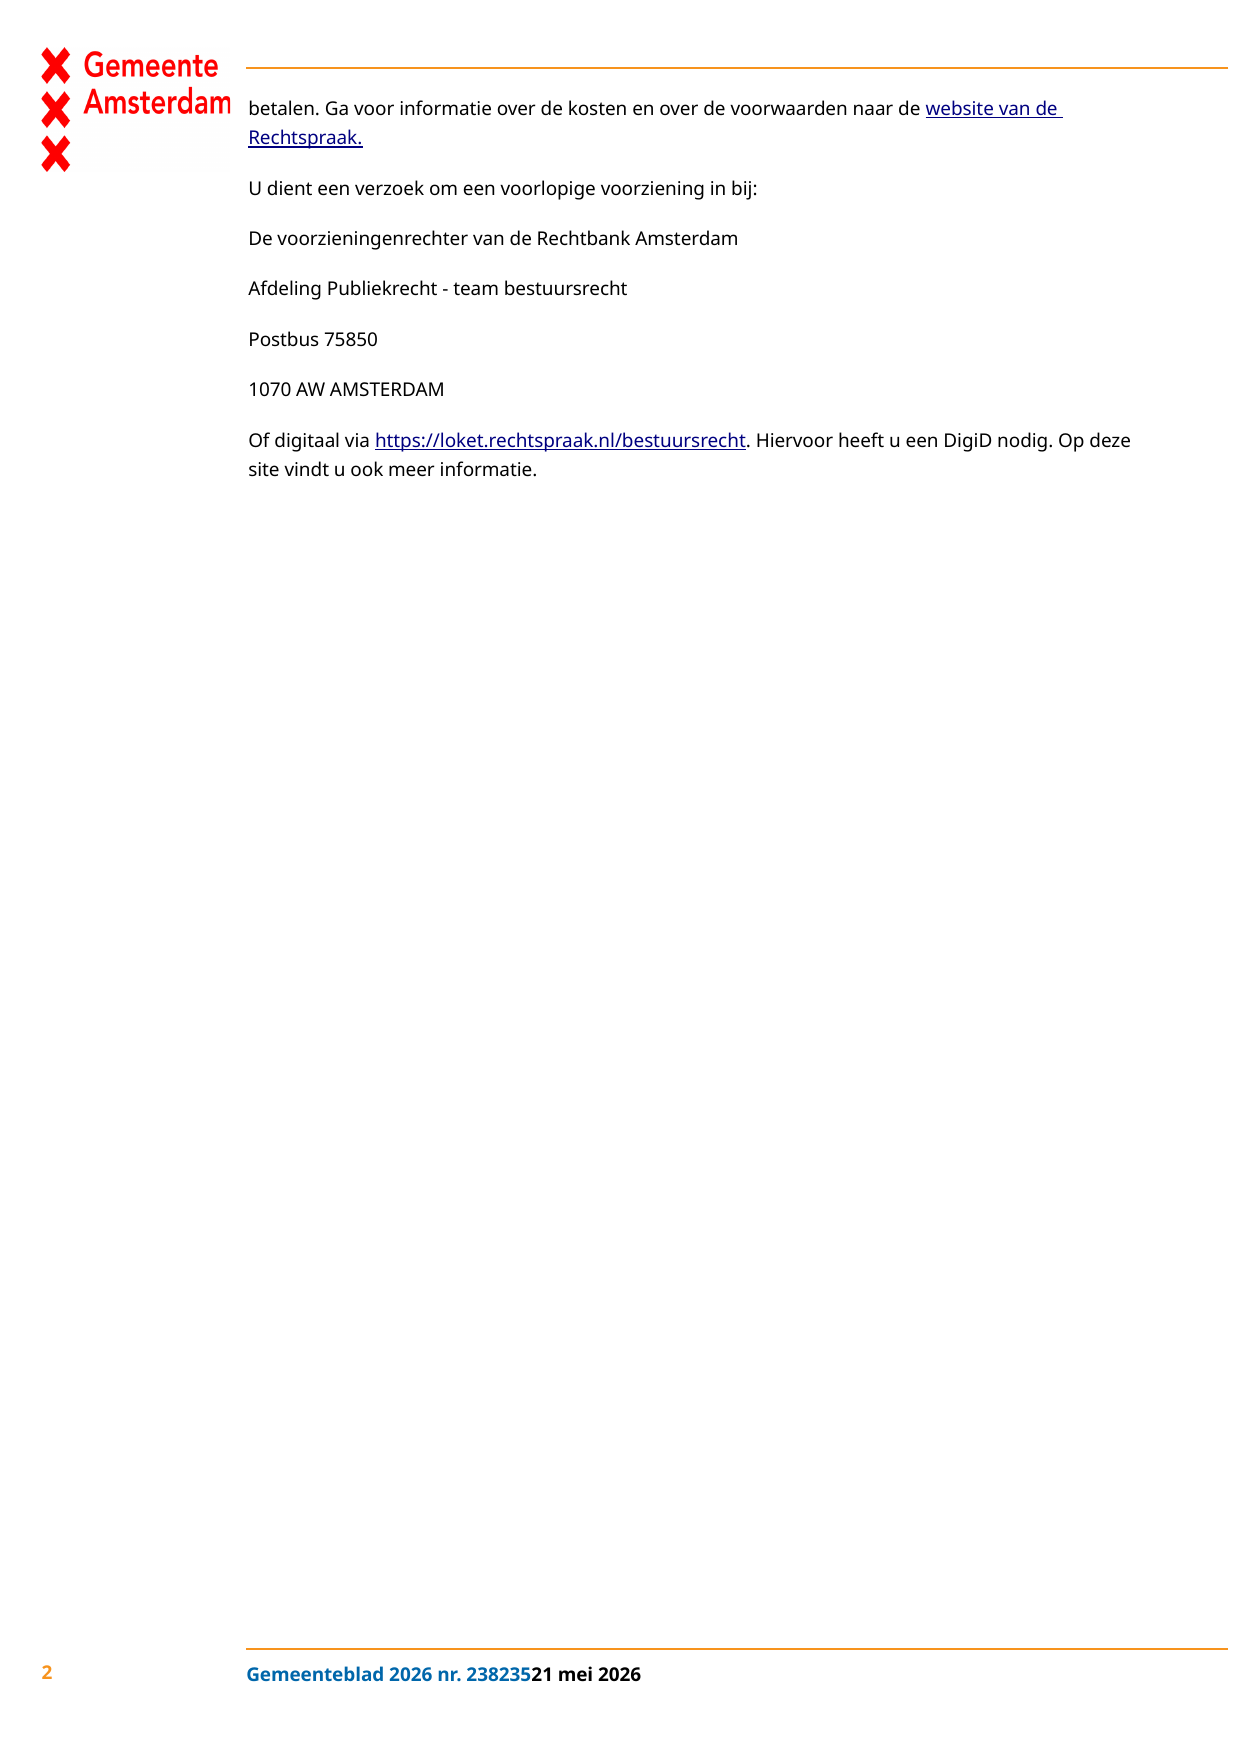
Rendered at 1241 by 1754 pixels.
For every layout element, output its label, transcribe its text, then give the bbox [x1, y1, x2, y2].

text U dient een verzoek om een voorlopige voorziening in bij: [248, 175, 1152, 201]
text Postbus 75850 [248, 326, 1152, 352]
picture [41, 47, 231, 172]
text Of digitaal via https://loket.rechtspraak.nl/bestuursrecht. Hiervoor heeft u een DigiD nodig. Op deze site vindt u ook meer informatie. [248, 427, 1152, 482]
text 1070 AW AMSTERDAM [248, 376, 1152, 402]
text De voorzieningenrechter van de Rechtbank Amsterdam [248, 225, 1152, 251]
text betalen. Ga voor informatie over de kosten en over de voorwaarden naar de website van de Rechtspraak. [248, 95, 1152, 150]
text Afdeling Publiekrecht - team bestuursrecht [248, 276, 1152, 301]
